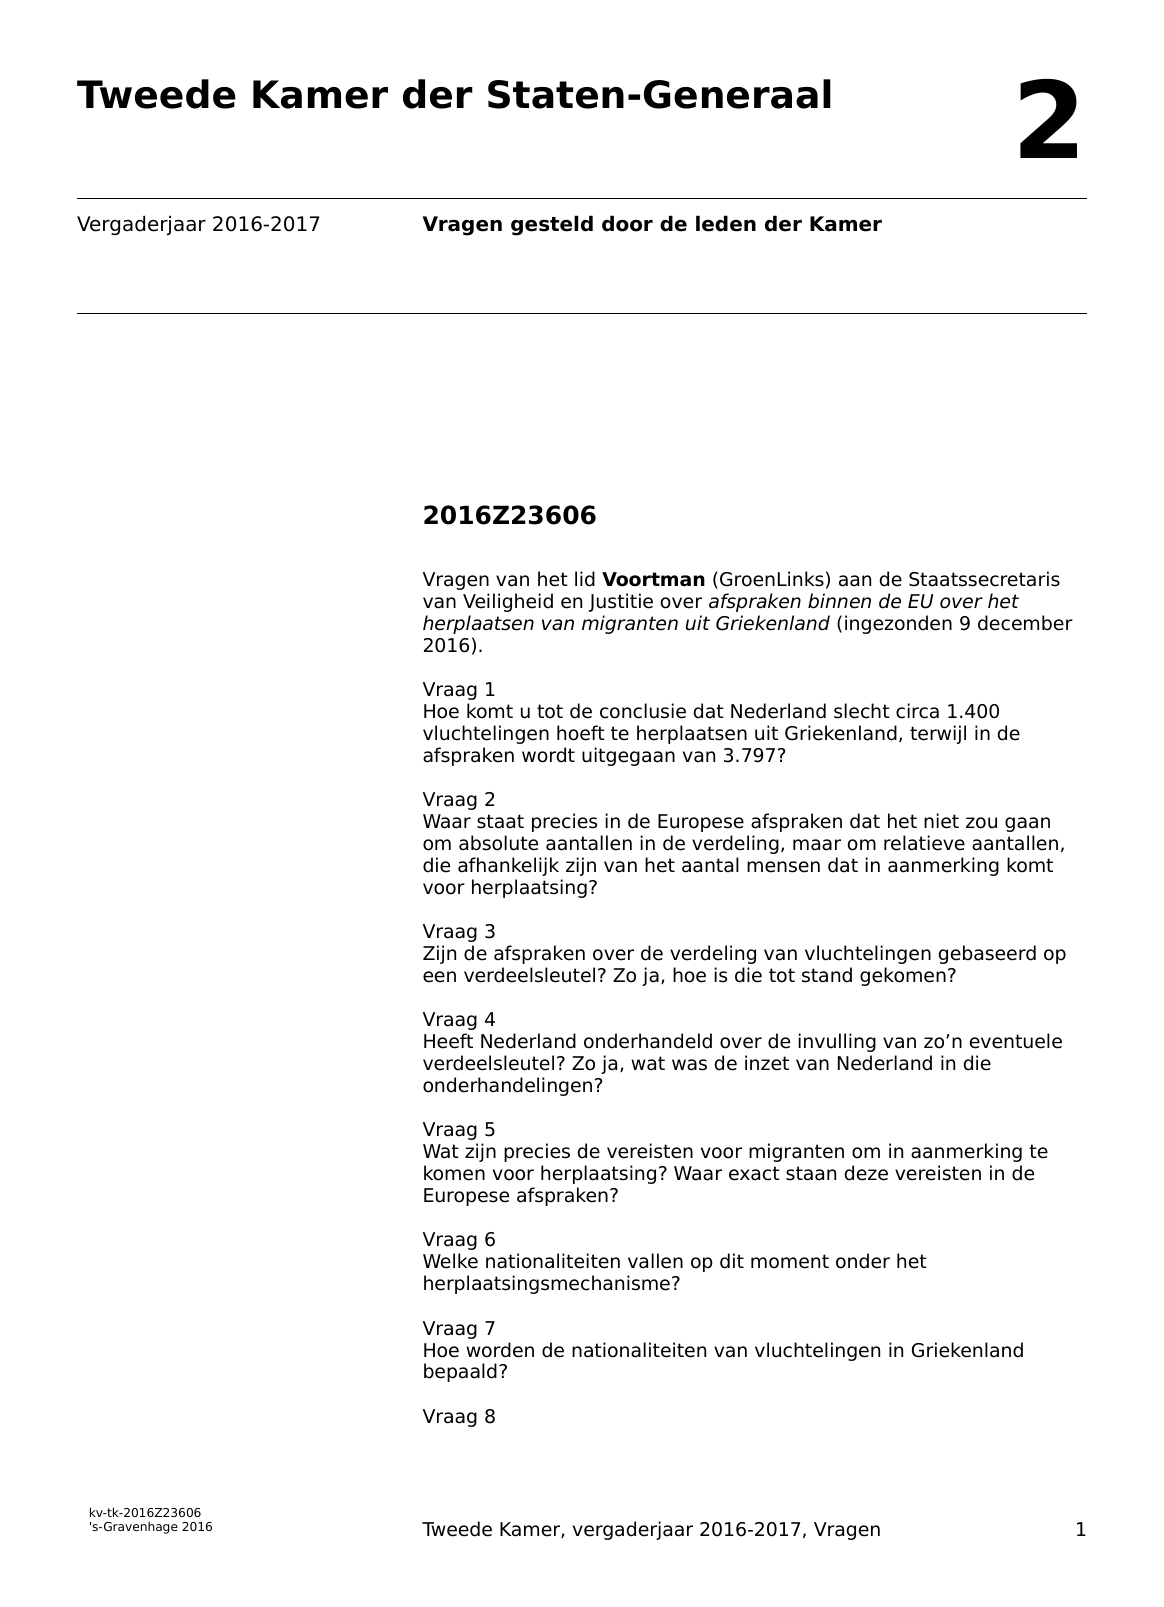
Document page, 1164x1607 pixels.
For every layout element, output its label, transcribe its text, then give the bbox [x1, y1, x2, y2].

text Zijn de afspraken over de verdeling van vluchtelingen gebaseerd op een verdeelsleutel? Zo ja, hoe is die tot stand gekomen? [422, 943, 1087, 987]
text Hoe komt u tot de conclusie dat Nederland slecht circa 1.400 vluchtelingen hoeft te herplaatsen uit Griekenland, terwijl in de afspraken wordt uitgegaan van 3.797? [422, 701, 1087, 767]
text Waar staat precies in de Europese afspraken dat het niet zou gaan om absolute aantallen in de verdeling, maar om relatieve aantallen, die afhankelijk zijn van het aantal mensen dat in aanmerking komt voor herplaatsing? [422, 811, 1087, 899]
table_cell Vergaderjaar 2016-2017 [77, 199, 422, 313]
text Vraag 2 [422, 789, 1087, 811]
text Vragen van het lid Voortman (GroenLinks) aan de Staatssecretaris van Veiligheid en Justitie over afspraken binnen de EU over het herplaatsen van migranten uit Griekenland (ingezonden 9 december 2016). [422, 569, 1087, 657]
text Vraag 4 [422, 1009, 1087, 1031]
text Heeft Nederland onderhandeld over de invulling van zo’n eventuele verdeelsleutel? Zo ja, wat was de inzet van Nederland in die onderhandelingen? [422, 1031, 1087, 1097]
text Vraag 3 [422, 921, 1087, 943]
text Vraag 1 [422, 679, 1087, 701]
text 2016Z23606 [422, 501, 1087, 531]
table_cell Vragen gesteld door de leden der Kamer [422, 199, 1087, 313]
text Vraag 7 [422, 1317, 1087, 1339]
text Wat zijn precies de vereisten voor migranten om in aanmerking te komen voor herplaatsing? Waar exact staan deze vereisten in de Europese afspraken? [422, 1141, 1087, 1207]
table_header 2 [886, 59, 1087, 198]
text Vraag 6 [422, 1229, 1087, 1251]
text Vraag 5 [422, 1119, 1087, 1141]
table_header Tweede Kamer der Staten-Generaal [77, 59, 886, 198]
text Vraag 8 [422, 1406, 1087, 1428]
text kv-tk-2016Z23606 [88, 1506, 323, 1520]
text 's-Gravenhage 2016 [88, 1520, 323, 1534]
text Welke nationaliteiten vallen op dit moment onder het herplaatsingsmechanisme? [422, 1251, 1087, 1295]
text Hoe worden de nationaliteiten van vluchtelingen in Griekenland bepaald? [422, 1339, 1087, 1383]
